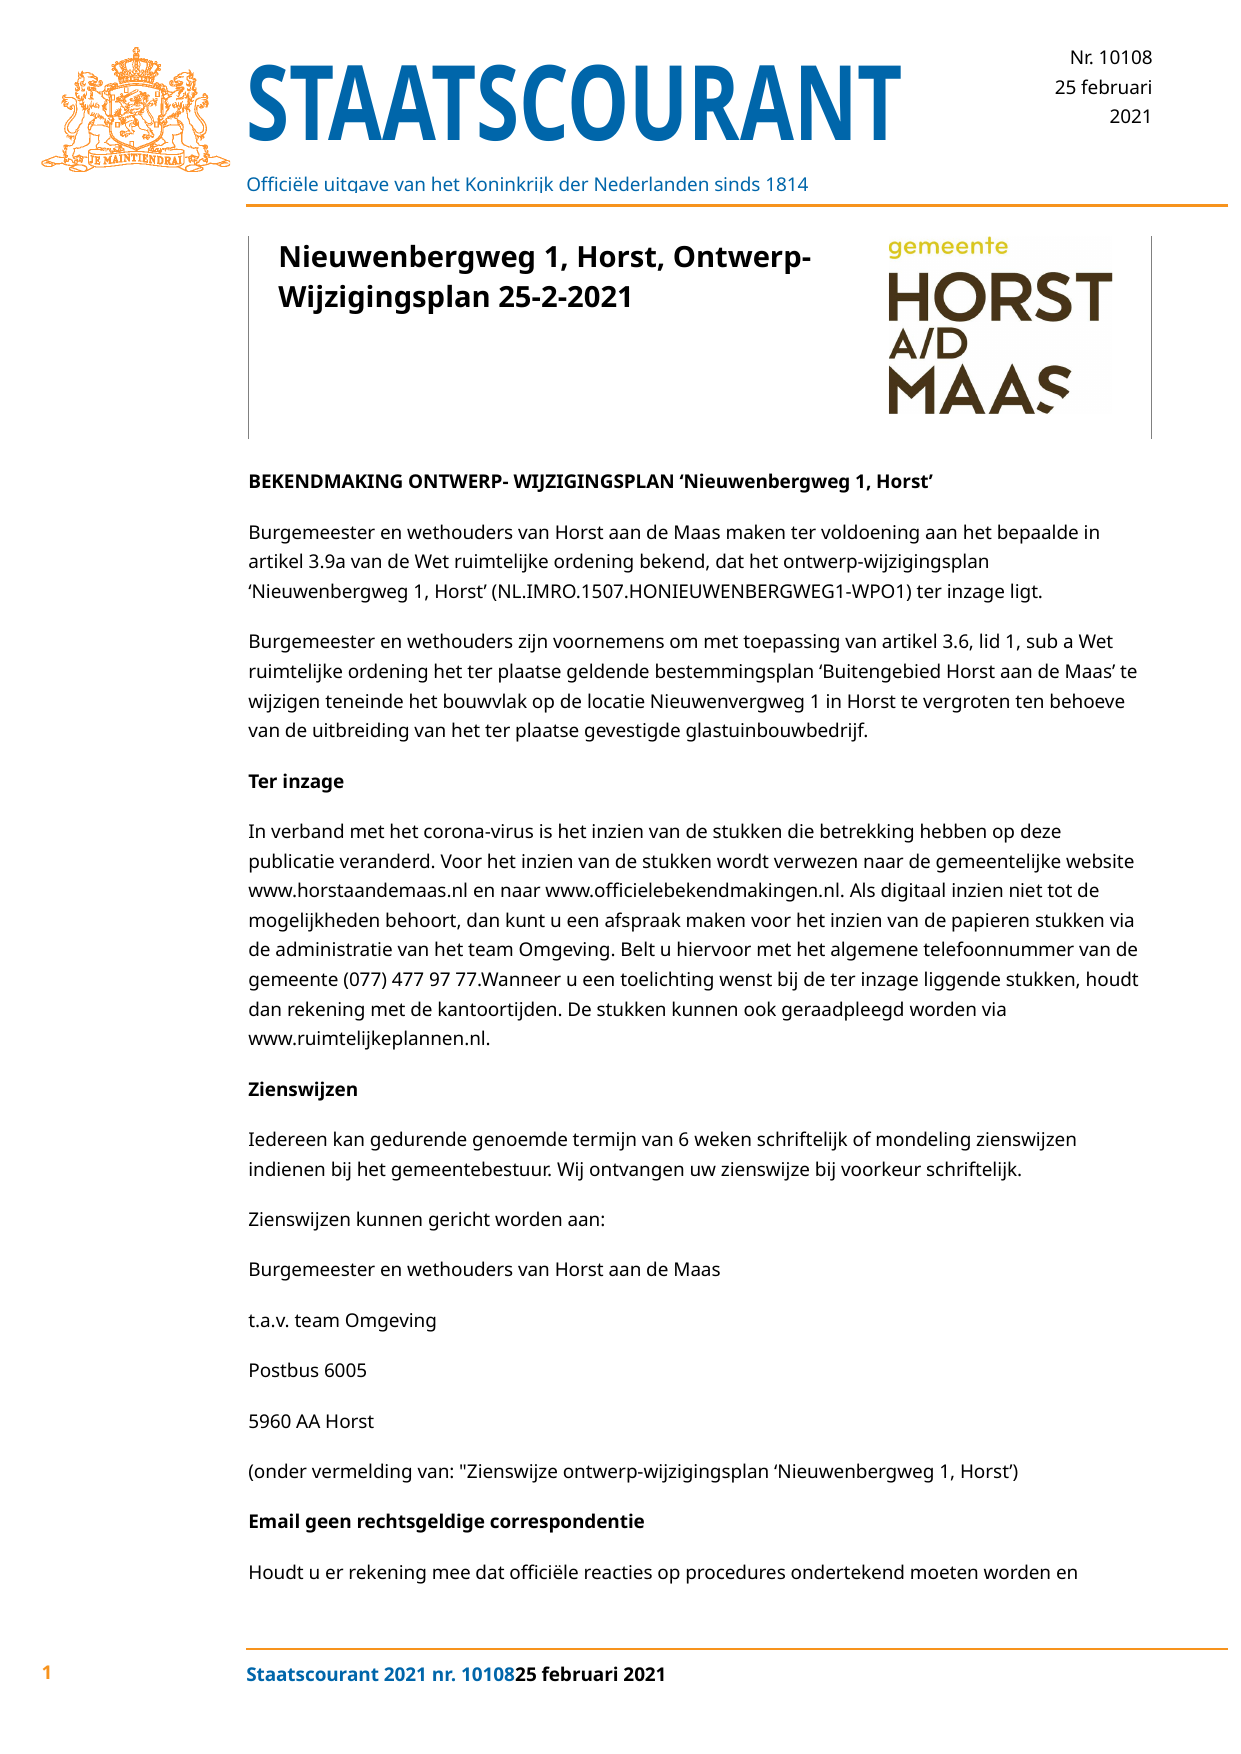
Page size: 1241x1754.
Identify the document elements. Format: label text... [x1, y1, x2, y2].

text Burgemeester en wethouders van Horst aan de Maas maken ter voldoening aan het bepaalde in artikel 3.9a van de Wet ruimtelijke ordening bekend, dat het ontwerp-wijzigingsplan ‘Nieuwenbergweg 1, Horst’ (NL.IMRO.1507.HONIEUWENBERGWEG1-WPO1) ter inzage ligt. [248, 519, 1152, 604]
text Ter inzage [248, 768, 1152, 793]
text Zienswijzen [248, 1076, 1152, 1101]
table_header [850, 414, 1151, 439]
picture [41, 47, 231, 172]
table_header Nieuwenbergweg 1, Horst, Ontwerp-Wijzigingsplan 25-2-2021 [249, 236, 850, 439]
text Postbus 6005 [248, 1357, 1152, 1383]
picture [888, 236, 1113, 414]
text (onder vermelding van: "Zienswijze ontwerp-wijzigingsplan ‘Nieuwenbergweg 1, Horst’) [248, 1458, 1152, 1484]
text t.a.v. team Omgeving [248, 1307, 1152, 1333]
text In verband met het corona-virus is het inzien van de stukken die betrekking hebben op deze publicatie veranderd. Voor het inzien van de stukken wordt verwezen naar de gemeentelijke website www.horstaandemaas.nl en naar www.officielebekendmakingen.nl. Als digitaal inzien niet tot de mogelijkheden behoort, dan kunt u een afspraak maken voor het inzien van de papieren stukken via de administratie van het team Omgeving. Belt u hiervoor met het algemene telefoonnummer van de gemeente (077) 477 97 77.Wanneer u een toelichting wenst bij de ter inzage liggende stukken, houdt dan rekening met de kantoortijden. De stukken kunnen ook geraadpleegd worden via www.ruimtelijkeplannen.nl. [248, 818, 1152, 1051]
table_header [850, 236, 888, 413]
text Burgemeester en wethouders zijn voornemens om met toepassing van artikel 3.6, lid 1, sub a Wet ruimtelijke ordening het ter plaatse geldende bestemmingsplan ‘Buitengebied Horst aan de Maas’ te wijzigen teneinde het bouwvlak op de locatie Nieuwenvergweg 1 in Horst te vergroten ten behoeve van de uitbreiding van het ter plaatse gevestigde glastuinbouwbedrijf. [248, 629, 1152, 743]
text Email geen rechtsgeldige correspondentie [248, 1509, 1152, 1534]
table_header [1113, 236, 1151, 413]
text Iedereen kan gedurende genoemde termijn van 6 weken schriftelijk of mondeling zienswijzen indienen bij het gemeentebestuur. Wij ontvangen uw zienswijze bij voorkeur schriftelijk. [248, 1126, 1152, 1181]
text Zienswijzen kunnen gericht worden aan: [248, 1206, 1152, 1232]
text 5960 AA Horst [248, 1408, 1152, 1433]
text Houdt u er rekening mee dat officiële reacties op procedures ondertekend moeten worden en [248, 1559, 1152, 1585]
text BEKENDMAKING ONTWERP- WIJZIGINGSPLAN ‘Nieuwenbergweg 1, Horst’ [248, 469, 1152, 494]
text Burgemeester en wethouders van Horst aan de Maas [248, 1257, 1152, 1282]
